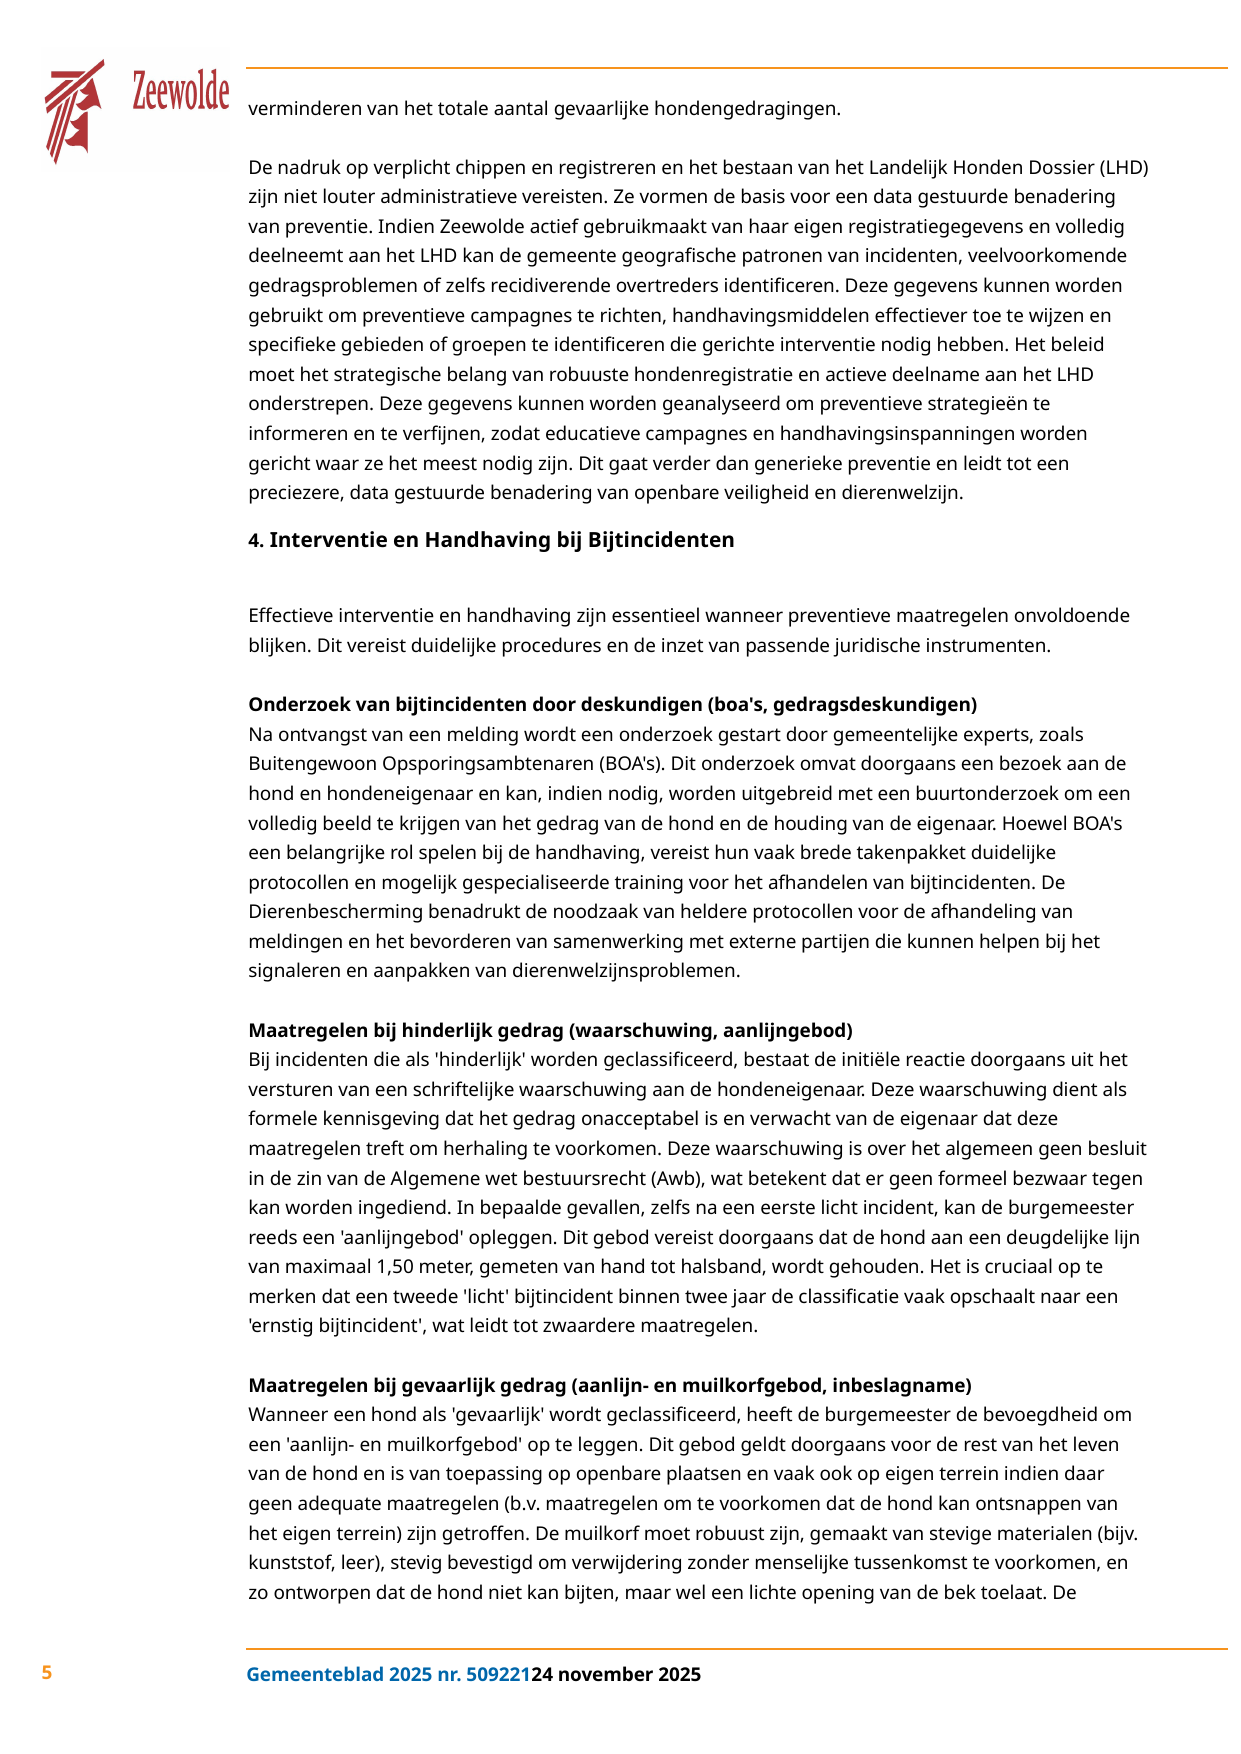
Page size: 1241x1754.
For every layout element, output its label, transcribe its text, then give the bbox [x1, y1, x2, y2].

text Wanneer een hond als 'gevaarlijk' wordt geclassificeerd, heeft de burgemeester de bevoegdheid om een 'aanlijn- en muilkorfgebod' op te leggen. Dit gebod geldt doorgaans voor de rest van het leven van de hond en is van toepassing op openbare plaatsen en vaak ook op eigen terrein indien daar geen adequate maatregelen (b.v. maatregelen om te voorkomen dat de hond kan ontsnappen van het eigen terrein) zijn getroffen. De muilkorf moet robuust zijn, gemaakt van stevige materialen (bijv. kunststof, leer), stevig bevestigd om verwijdering zonder menselijke tussenkomst te voorkomen, en zo ontworpen dat de hond niet kan bijten, maar wel een lichte opening van de bek toelaat. De [248, 1401, 1152, 1605]
text 4. Interventie en Handhaving bij Bijtincidenten [248, 525, 1152, 553]
text Maatregelen bij gevaarlijk gedrag (aanlijn- en muilkorfgebod, inbeslagname) [248, 1372, 1152, 1398]
text Bij incidenten die als 'hinderlijk' worden geclassificeerd, bestaat de initiële reactie doorgaans uit het versturen van een schriftelijke waarschuwing aan de hondeneigenaar. Deze waarschuwing dient als formele kennisgeving dat het gedrag onacceptabel is en verwacht van de eigenaar dat deze maatregelen treft om herhaling te voorkomen. Deze waarschuwing is over het algemeen geen besluit in de zin van de Algemene wet bestuursrecht (Awb), wat betekent dat er geen formeel bezwaar tegen kan worden ingediend. In bepaalde gevallen, zelfs na een eerste licht incident, kan de burgemeester reeds een 'aanlijngebod' opleggen. Dit gebod vereist doorgaans dat de hond aan een deugdelijke lijn van maximaal 1,50 meter, gemeten van hand tot halsband, wordt gehouden. Het is cruciaal op te merken dat een tweede 'licht' bijtincident binnen twee jaar de classificatie vaak opschaalt naar een 'ernstig bijtincident', wat leidt tot zwaardere maatregelen. [248, 1046, 1152, 1338]
text verminderen van het totale aantal gevaarlijke hondengedragingen. [248, 95, 1152, 121]
text Na ontvangst van een melding wordt een onderzoek gestart door gemeentelijke experts, zoals Buitengewoon Opsporingsambtenaren (BOA's). Dit onderzoek omvat doorgaans een bezoek aan de hond en hondeneigenaar en kan, indien nodig, worden uitgebreid met een buurtonderzoek om een volledig beeld te krijgen van het gedrag van de hond en de houding van de eigenaar. Hoewel BOA's een belangrijke rol spelen bij de handhaving, vereist hun vaak brede takenpakket duidelijke protocollen en mogelijk gespecialiseerde training voor het afhandelen van bijtincidenten. De Dierenbescherming benadrukt de noodzaak van heldere protocollen voor de afhandeling van meldingen en het bevorderen van samenwerking met externe partijen die kunnen helpen bij het signaleren en aanpakken van dierenwelzijnsproblemen. [248, 721, 1152, 983]
text Maatregelen bij hinderlijk gedrag (waarschuwing, aanlijngebod) [248, 1017, 1152, 1043]
picture [41, 47, 231, 172]
text Effectieve interventie en handhaving zijn essentieel wanneer preventieve maatregelen onvoldoende blijken. Dit vereist duidelijke procedures en de inzet van passende juridische instrumenten. [248, 603, 1152, 658]
text Onderzoek van bijtincidenten door deskundigen (boa's, gedragsdeskundigen) [248, 691, 1152, 717]
text De nadruk op verplicht chippen en registreren en het bestaan van het Landelijk Honden Dossier (LHD) zijn niet louter administratieve vereisten. Ze vormen de basis voor een data gestuurde benadering van preventie. Indien Zeewolde actief gebruikmaakt van haar eigen registratiegegevens en volledig deelneemt aan het LHD kan de gemeente geografische patronen van incidenten, veelvoorkomende gedragsproblemen of zelfs recidiverende overtreders identificeren. Deze gegevens kunnen worden gebruikt om preventieve campagnes te richten, handhavingsmiddelen effectiever toe te wijzen en specifieke gebieden of groepen te identificeren die gerichte interventie nodig hebben. Het beleid moet het strategische belang van robuuste hondenregistratie en actieve deelname aan het LHD onderstrepen. Deze gegevens kunnen worden geanalyseerd om preventieve strategieën te informeren en te verfijnen, zodat educatieve campagnes en handhavingsinspanningen worden gericht waar ze het meest nodig zijn. Dit gaat verder dan generieke preventie en leidt tot een preciezere, data gestuurde benadering van openbare veiligheid en dierenwelzijn. [248, 154, 1152, 505]
